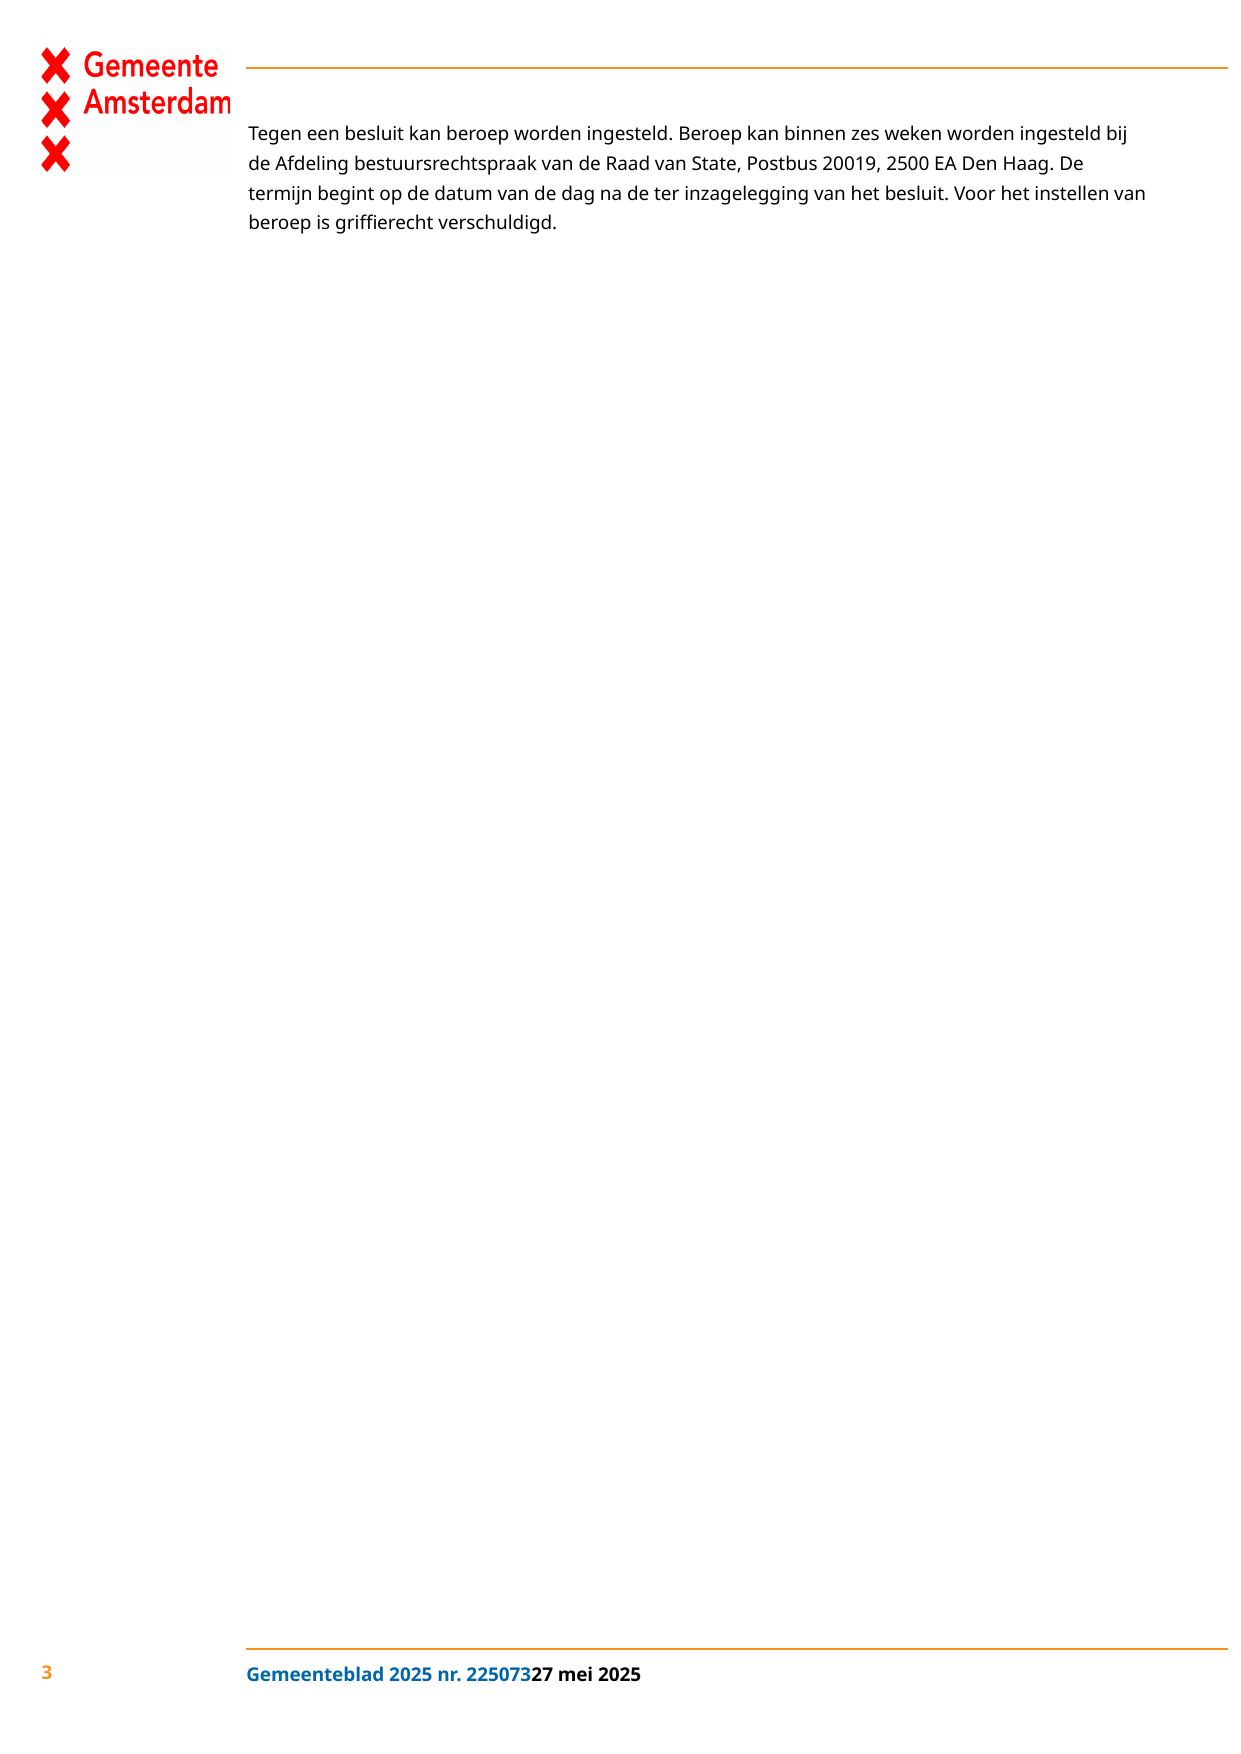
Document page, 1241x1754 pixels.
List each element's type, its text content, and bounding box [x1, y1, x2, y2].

picture [41, 47, 231, 172]
text Tegen een besluit kan beroep worden ingesteld. Beroep kan binnen zes weken worden ingesteld bij de Afdeling bestuursrechtspraak van de Raad van State, Postbus 20019, 2500 EA Den Haag. De termijn begint op de datum van de dag na de ter inzagelegging van het besluit. Voor het instellen van beroep is griffierecht verschuldigd. [248, 121, 1152, 235]
